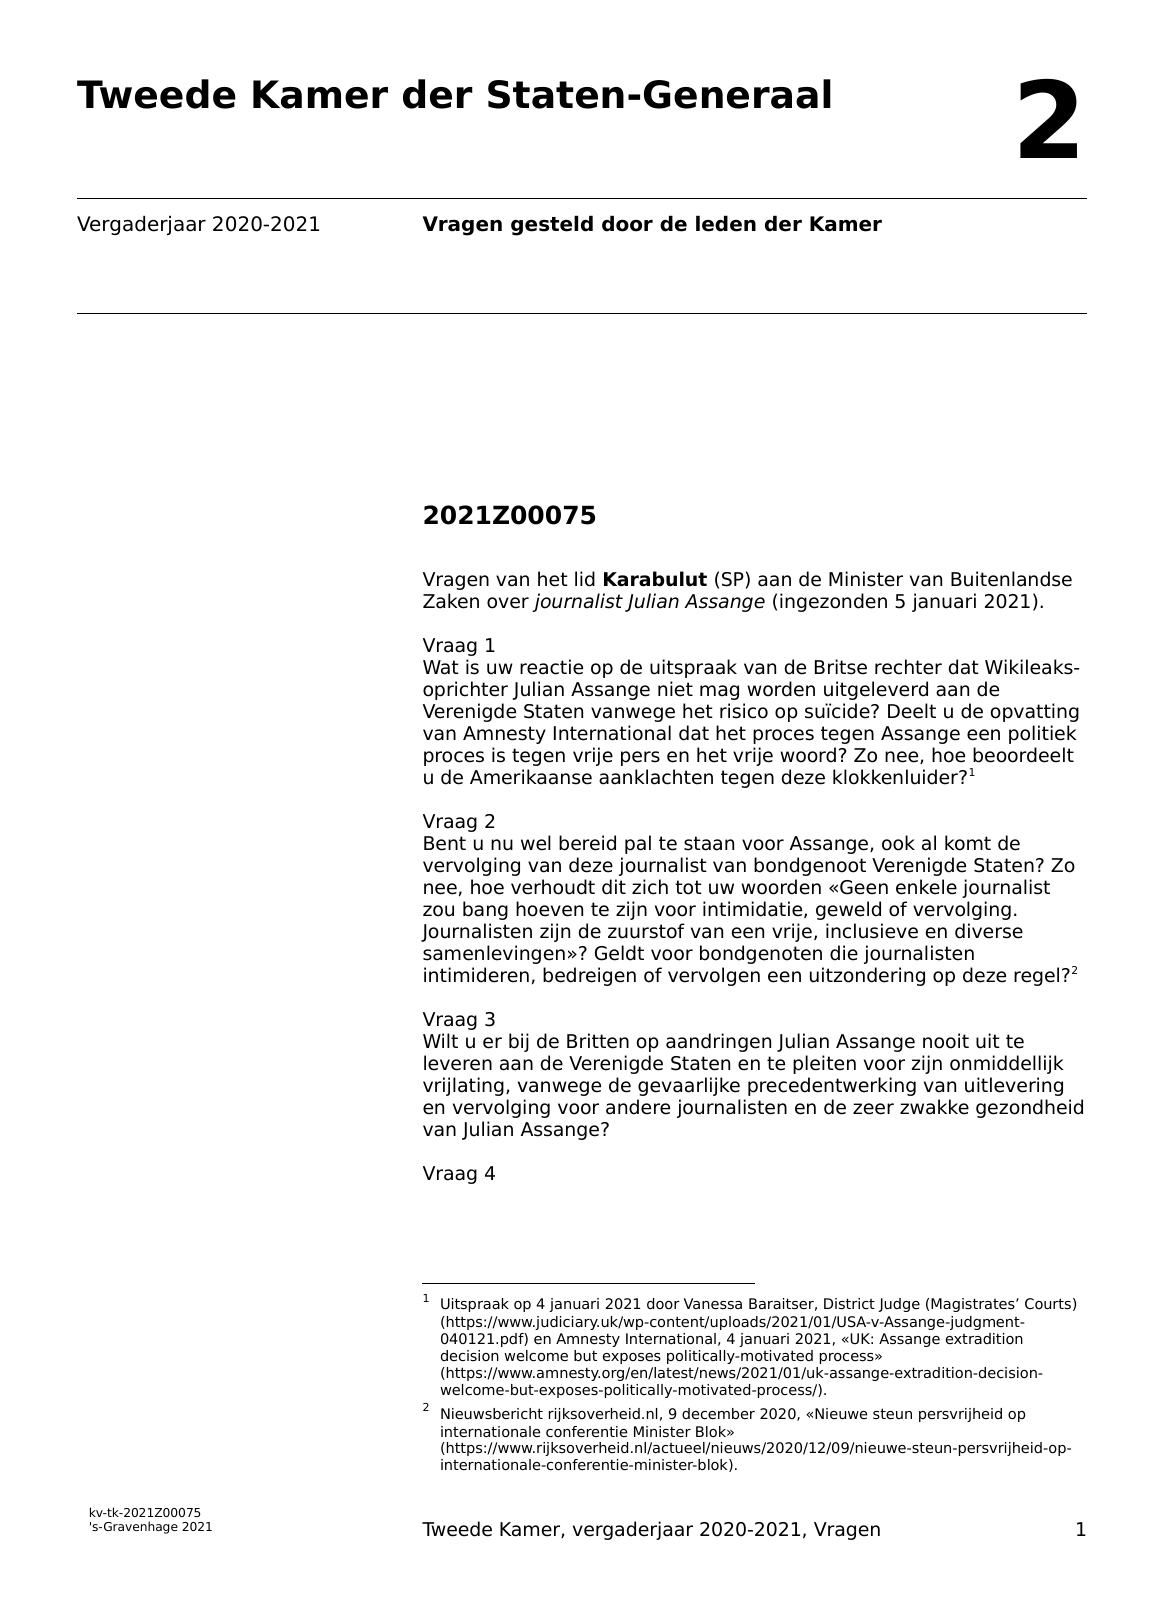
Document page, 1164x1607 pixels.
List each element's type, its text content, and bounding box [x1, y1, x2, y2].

text Wilt u er bij de Britten op aandringen Julian Assange nooit uit te leveren aan de Verenigde Staten en te pleiten voor zijn onmiddellijk vrijlating, vanwege de gevaarlijke precedentwerking van uitlevering en vervolging voor andere journalisten en de zeer zwakke gezondheid van Julian Assange? [422, 1031, 1087, 1141]
text kv-tk-2021Z00075 [88, 1506, 323, 1520]
text 2021Z00075 [422, 501, 1087, 531]
table_cell Vergaderjaar 2020-2021 [77, 199, 422, 313]
text Vraag 4 [422, 1163, 1087, 1185]
text Vragen van het lid Karabulut (SP) aan de Minister van Buitenlandse Zaken over journalist Julian Assange (ingezonden 5 januari 2021). [422, 569, 1087, 613]
text Wat is uw reactie op de uitspraak van de Britse rechter dat Wikileaks-oprichter Julian Assange niet mag worden uitgeleverd aan de Verenigde Staten vanwege het risico op suïcide? Deelt u de opvatting van Amnesty International dat het proces tegen Assange een politiek proces is tegen vrije pers en het vrije woord? Zo nee, hoe beoordeelt u de Amerikaanse aanklachten tegen deze klokkenluider? [422, 657, 1087, 789]
text Nieuwsbericht rijksoverheid.nl, 9 december 2020, «Nieuwe steun persvrijheid op internationale conferentie Minister Blok» (https://www.rijksoverheid.nl/actueel/nieuws/2020/12/09/nieuwe-steun-persvrijheid-op-internationale-conferentie-minister-blok). [422, 1402, 1087, 1474]
text Vraag 1 [422, 635, 1087, 657]
table_cell Vragen gesteld door de leden der Kamer [422, 199, 1087, 313]
table_header 2 [886, 59, 1087, 198]
text Bent u nu wel bereid pal te staan voor Assange, ook al komt de vervolging van deze journalist van bondgenoot Verenigde Staten? Zo nee, hoe verhoudt dit zich tot uw woorden «Geen enkele journalist zou bang hoeven te zijn voor intimidatie, geweld of vervolging. Journalisten zijn de zuurstof van een vrije, inclusieve en diverse samenlevingen»? Geldt voor bondgenoten die journalisten intimideren, bedreigen of vervolgen een uitzondering op deze regel? [422, 833, 1087, 987]
text 's-Gravenhage 2021 [88, 1520, 323, 1534]
text Vraag 2 [422, 811, 1087, 833]
text Vraag 3 [422, 1009, 1087, 1031]
table_header Tweede Kamer der Staten-Generaal [77, 59, 886, 198]
text Uitspraak op 4 januari 2021 door Vanessa Baraitser, District Judge (Magistrates’ Courts) (https://www.judiciary.uk/wp-content/uploads/2021/01/USA-v-Assange-judgment-040121.pdf) en Amnesty International, 4 januari 2021, «UK: Assange extradition decision welcome but exposes politically-motivated process» (https://www.amnesty.org/en/latest/news/2021/01/uk-assange-extradition-decision-welcome-but-exposes-politically-motivated-process/). [422, 1292, 1087, 1399]
